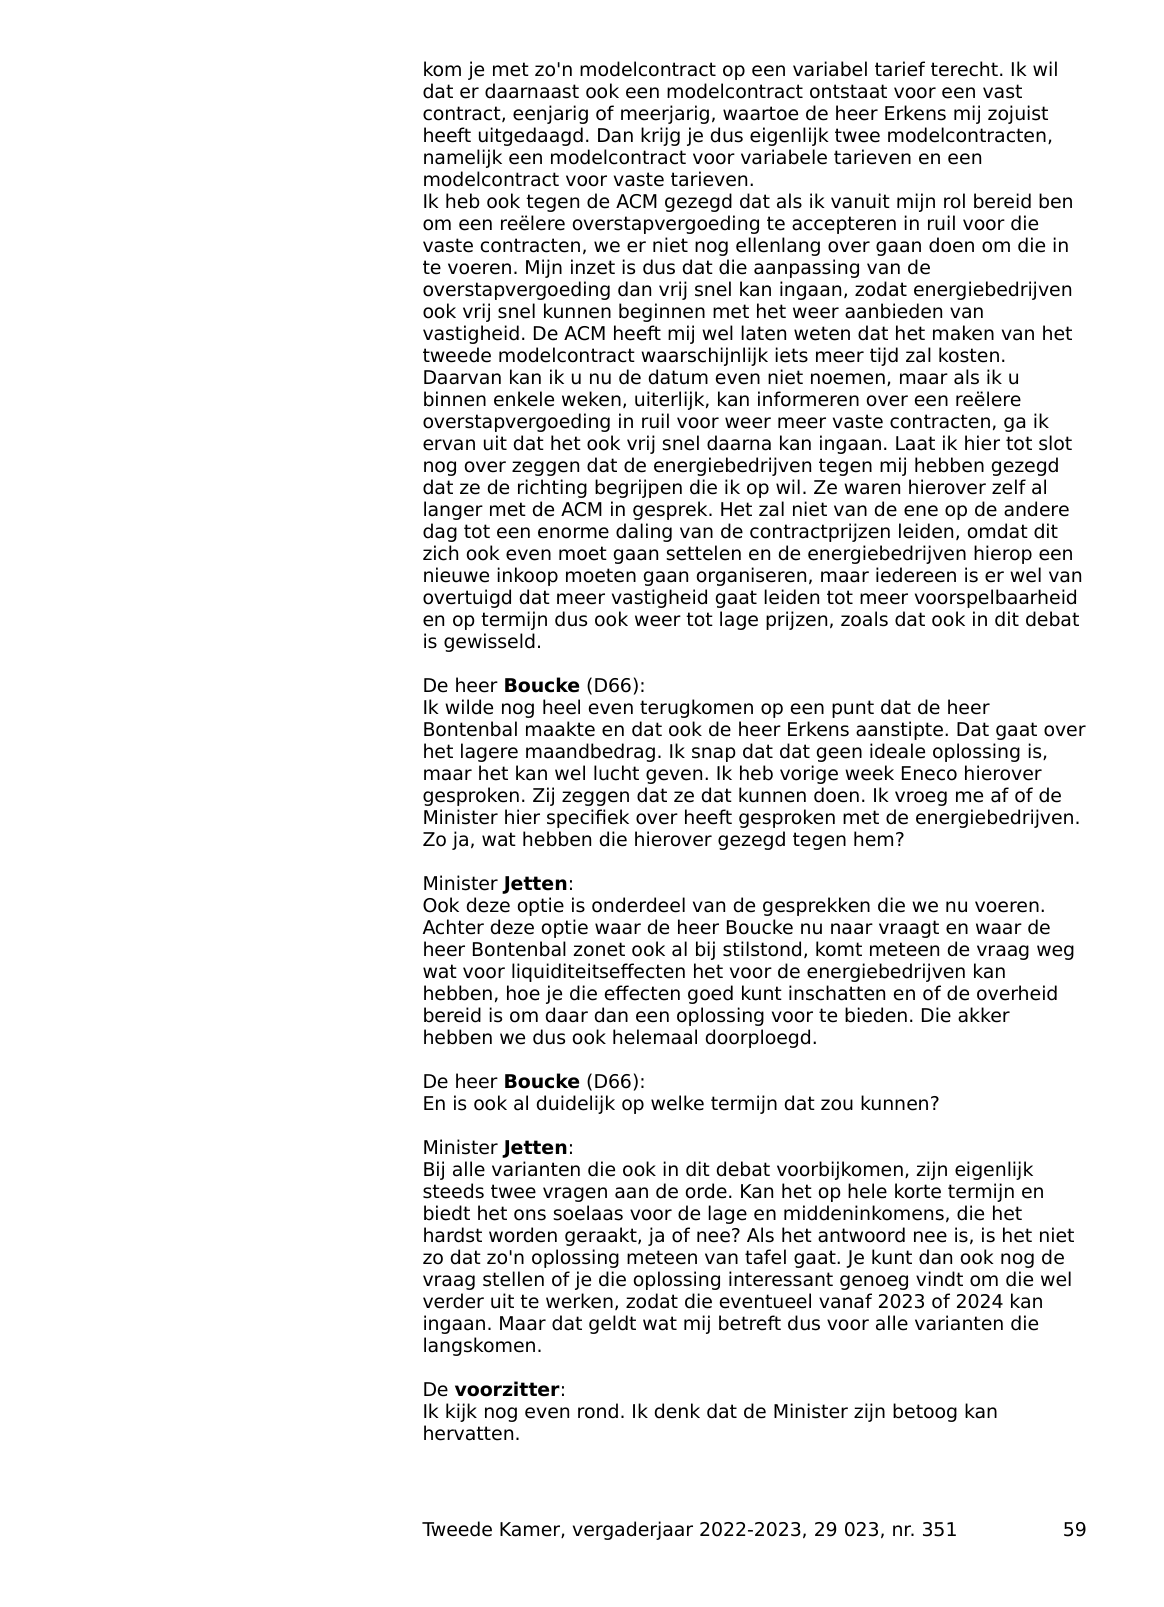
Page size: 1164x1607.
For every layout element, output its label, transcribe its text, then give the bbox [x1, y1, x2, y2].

text De voorzitter: [422, 1379, 1087, 1401]
text Ook deze optie is onderdeel van de gesprekken die we nu voeren. Achter deze optie waar de heer Boucke nu naar vraagt en waar de heer Bontenbal zonet ook al bij stilstond, komt meteen de vraag weg wat voor liquiditeitseffecten het voor de energiebedrijven kan hebben, hoe je die effecten goed kunt inschatten en of de overheid bereid is om daar dan een oplossing voor te bieden. Die akker hebben we dus ook helemaal doorploegd. [422, 895, 1087, 1048]
text Ik kijk nog even rond. Ik denk dat de Minister zijn betoog kan hervatten. [422, 1401, 1087, 1445]
text En is ook al duidelijk op welke termijn dat zou kunnen? [422, 1093, 1087, 1115]
text Bij alle varianten die ook in dit debat voorbijkomen, zijn eigenlijk steeds twee vragen aan de orde. Kan het op hele korte termijn en biedt het ons soelaas voor de lage en middeninkomens, die het hardst worden geraakt, ja of nee? Als het antwoord nee is, is het niet zo dat zo'n oplossing meteen van tafel gaat. Je kunt dan ook nog de vraag stellen of je die oplossing interessant genoeg vindt om die wel verder uit te werken, zodat die eventueel vanaf 2023 of 2024 kan ingaan. Maar dat geldt wat mij betreft dus voor alle varianten die langskomen. [422, 1159, 1087, 1357]
text Minister Jetten: [422, 873, 1087, 895]
text De heer Boucke (D66): [422, 1071, 1087, 1093]
text Ik wilde nog heel even terugkomen op een punt dat de heer Bontenbal maakte en dat ook de heer Erkens aanstipte. Dat gaat over het lagere maandbedrag. Ik snap dat dat geen ideale oplossing is, maar het kan wel lucht geven. Ik heb vorige week Eneco hierover gesproken. Zij zeggen dat ze dat kunnen doen. Ik vroeg me af of de Minister hier specifiek over heeft gesproken met de energiebedrijven. Zo ja, wat hebben die hierover gezegd tegen hem? [422, 697, 1087, 851]
text Minister Jetten: [422, 1137, 1087, 1159]
text Ik heb ook tegen de ACM gezegd dat als ik vanuit mijn rol bereid ben om een reëlere overstapvergoeding te accepteren in ruil voor die vaste contracten, we er niet nog ellenlang over gaan doen om die in te voeren. Mijn inzet is dus dat die aanpassing van de overstapvergoeding dan vrij snel kan ingaan, zodat energiebedrijven ook vrij snel kunnen beginnen met het weer aanbieden van vastigheid. De ACM heeft mij wel laten weten dat het maken van het tweede modelcontract waarschijnlijk iets meer tijd zal kosten. Daarvan kan ik u nu de datum even niet noemen, maar als ik u binnen enkele weken, uiterlijk, kan informeren over een reëlere overstapvergoeding in ruil voor weer meer vaste contracten, ga ik ervan uit dat het ook vrij snel daarna kan ingaan. Laat ik hier tot slot nog over zeggen dat de energiebedrijven tegen mij hebben gezegd dat ze de richting begrijpen die ik op wil. Ze waren hierover zelf al langer met de ACM in gesprek. Het zal niet van de ene op de andere dag tot een enorme daling van de contractprijzen leiden, omdat dit zich ook even moet gaan settelen en de energiebedrijven hierop een nieuwe inkoop moeten gaan organiseren, maar iedereen is er wel van overtuigd dat meer vastigheid gaat leiden tot meer voorspelbaarheid en op termijn dus ook weer tot lage prijzen, zoals dat ook in dit debat is gewisseld. [422, 191, 1087, 652]
text kom je met zo'n modelcontract op een variabel tarief terecht. Ik wil dat er daarnaast ook een modelcontract ontstaat voor een vast contract, eenjarig of meerjarig, waartoe de heer Erkens mij zojuist heeft uitgedaagd. Dan krijg je dus eigenlijk twee modelcontracten, namelijk een modelcontract voor variabele tarieven en een modelcontract voor vaste tarieven. [422, 59, 1087, 191]
text De heer Boucke (D66): [422, 675, 1087, 697]
